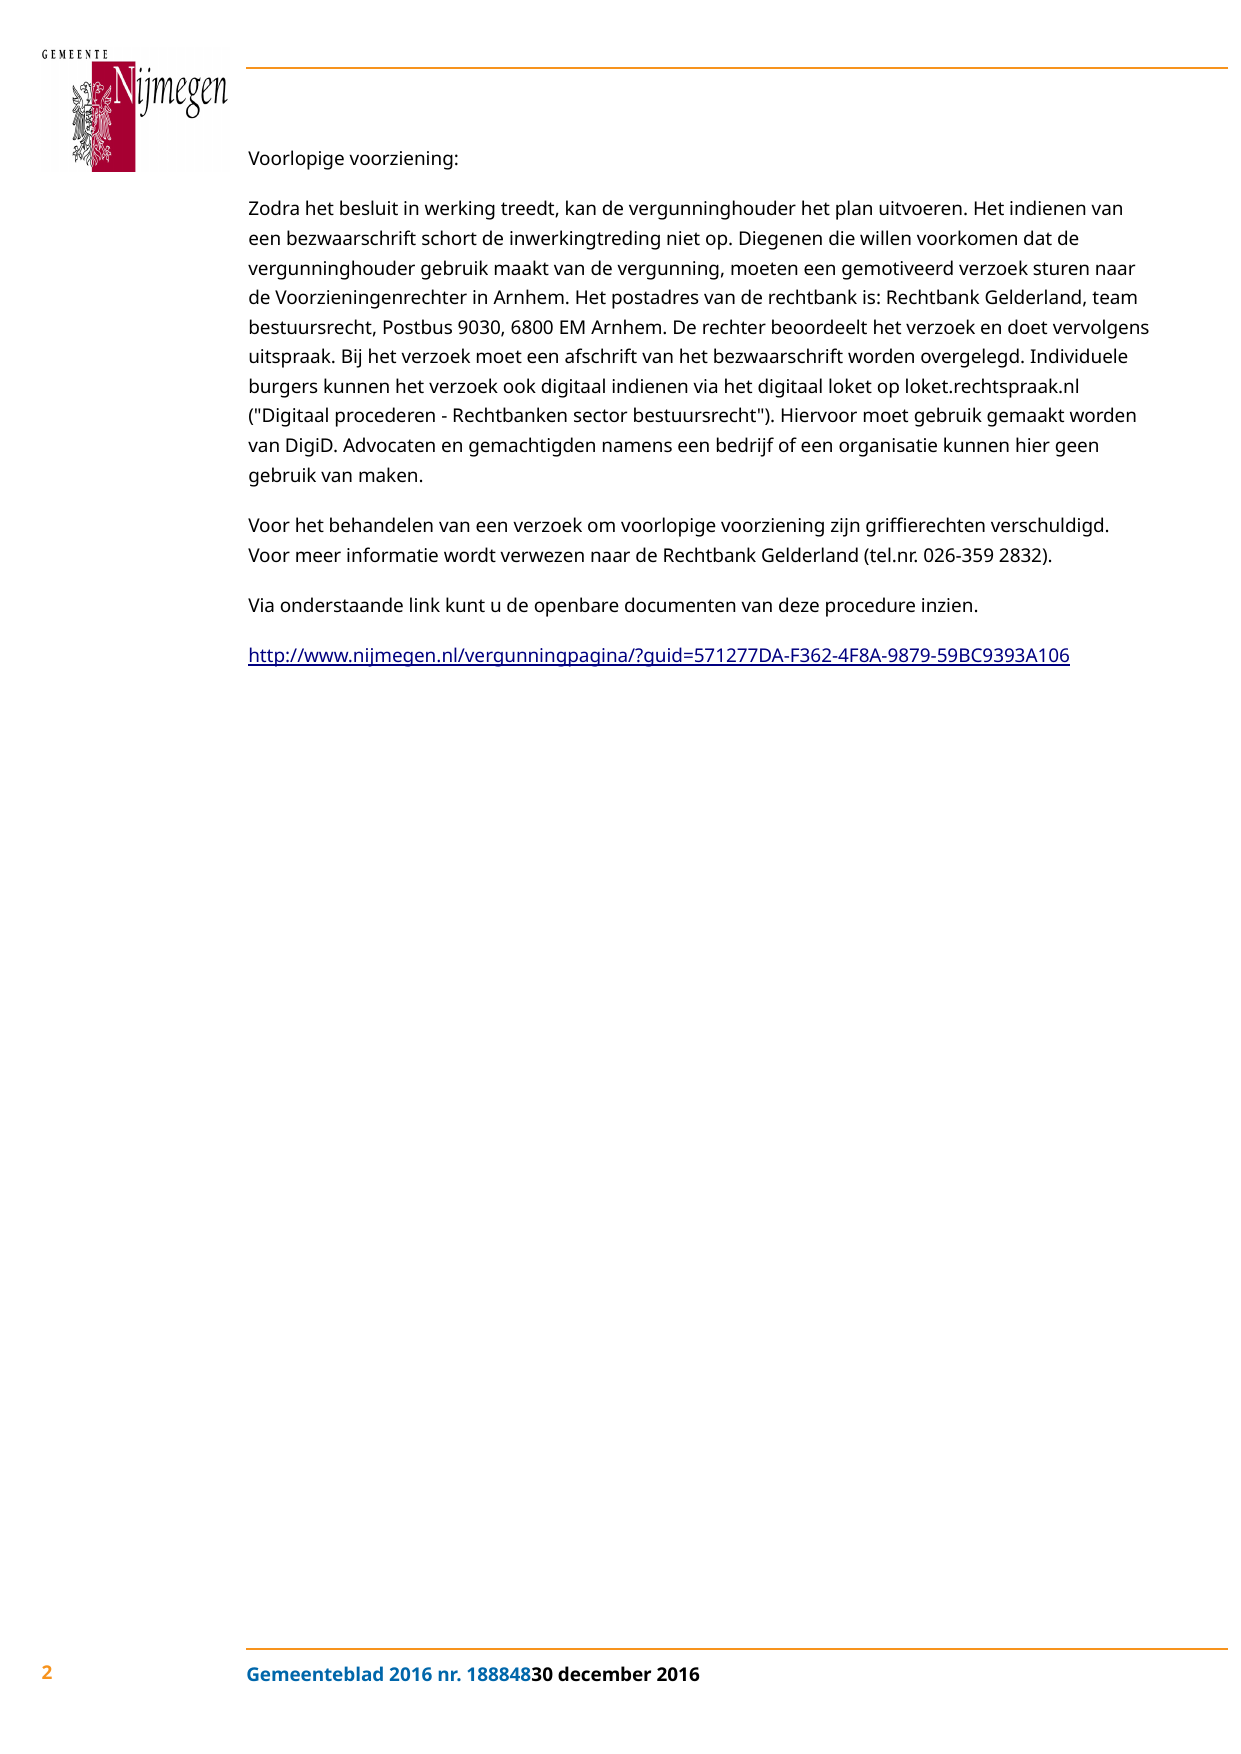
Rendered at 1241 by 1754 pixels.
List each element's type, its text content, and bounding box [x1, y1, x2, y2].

text Zodra het besluit in werking treedt, kan de vergunninghouder het plan uitvoeren. Het indienen van een bezwaarschrift schort de inwerkingtreding niet op. Diegenen die willen voorkomen dat de vergunninghouder gebruik maakt van de vergunning, moeten een gemotiveerd verzoek sturen naar de Voorzieningenrechter in Arnhem. Het postadres van de rechtbank is: Rechtbank Gelderland, team bestuursrecht, Postbus 9030, 6800 EM Arnhem. De rechter beoordeelt het verzoek en doet vervolgens uitspraak. Bij het verzoek moet een afschrift van het bezwaarschrift worden overgelegd. Individuele burgers kunnen het verzoek ook digitaal indienen via het digitaal loket op loket.rechtspraak.nl ("Digitaal procederen - Rechtbanken sector bestuursrecht"). Hiervoor moet gebruik gemaakt worden van DigiD. Advocaten en gemachtigden namens een bedrijf of een organisatie kunnen hier geen gebruik van maken. [248, 196, 1152, 488]
text Voorlopige voorziening: [248, 145, 1152, 171]
text Voor het behandelen van een verzoek om voorlopige voorziening zijn griffierechten verschuldigd. Voor meer informatie wordt verwezen naar de Rechtbank Gelderland (tel.nr. 026-359 2832). [248, 512, 1152, 568]
picture [41, 47, 231, 172]
text http://www.nijmegen.nl/vergunningpagina/?guid=571277DA-F362-4F8A-9879-59BC9393A106 [248, 643, 1152, 668]
text Via onderstaande link kunt u de openbare documenten van deze procedure inzien. [248, 592, 1152, 618]
